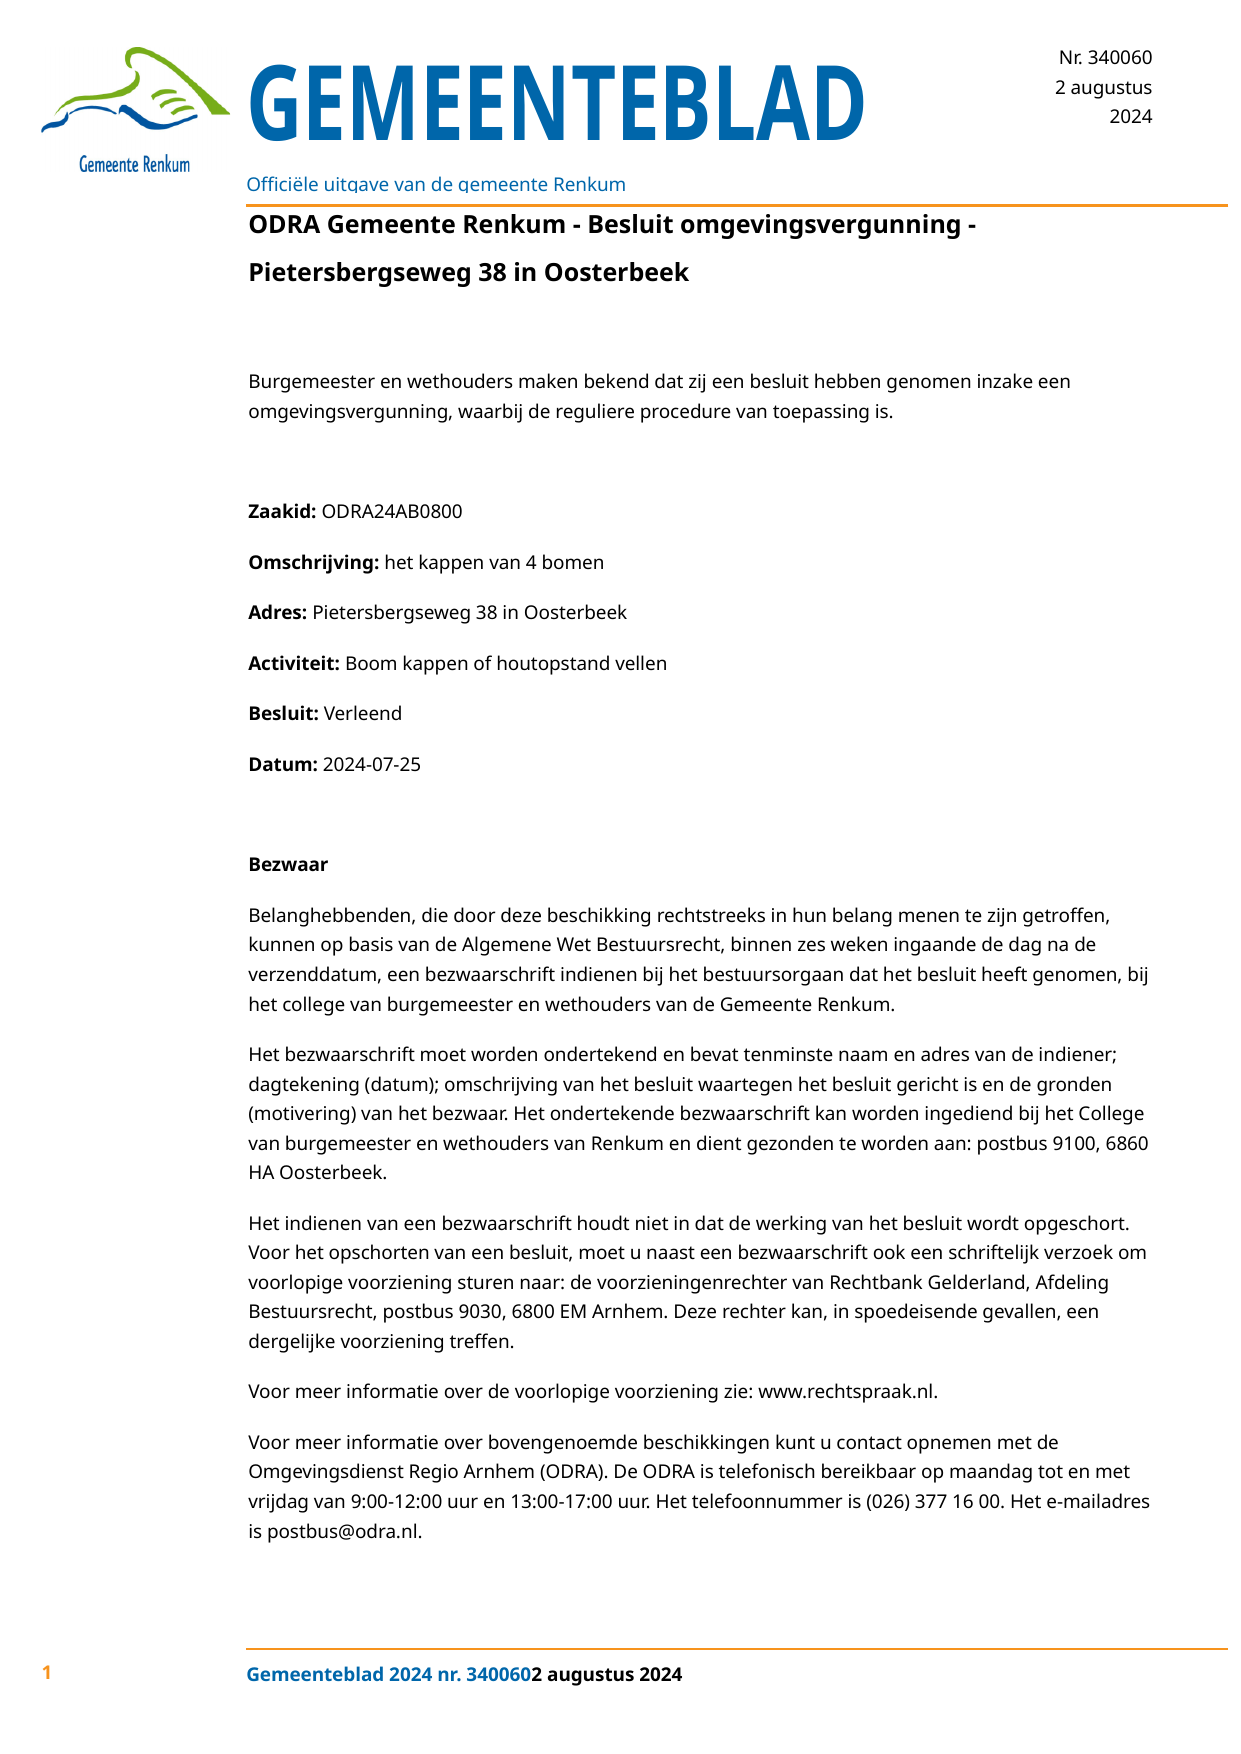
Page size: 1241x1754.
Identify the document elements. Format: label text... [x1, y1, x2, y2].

text Activiteit: Boom kappen of houtopstand vellen [248, 650, 1152, 676]
text Zaakid: ODRA24AB0800 [248, 499, 1152, 524]
text Adres: Pietersbergseweg 38 in Oosterbeek [248, 599, 1152, 625]
text Bezwaar [248, 852, 1152, 877]
text Besluit: Verleend [248, 700, 1152, 726]
text Omschrijving: het kappen van 4 bomen [248, 549, 1152, 575]
text Voor meer informatie over de voorlopige voorziening zie: www.rechtspraak.nl. [248, 1379, 1152, 1404]
text Het bezwaarschrift moet worden ondertekend en bevat tenminste naam en adres van de indiener; dagtekening (datum); omschrijving van het besluit waartegen het besluit gericht is en de gronden (motivering) van het bezwaar. Het ondertekende bezwaarschrift kan worden ingediend bij het College van burgemeester en wethouders van Renkum en dient gezonden te worden aan: postbus 9100, 6860 HA Oosterbeek. [248, 1041, 1152, 1185]
text Voor meer informatie over bovengenoemde beschikkingen kunt u contact opnemen met de Omgevingsdienst Regio Arnhem (ODRA). De ODRA is telefonisch bereikbaar op maandag tot en met vrijdag van 9:00-12:00 uur en 13:00-17:00 uur. Het telefoonnummer is (026) 377 16 00. Het e-mailadres is postbus@odra.nl. [248, 1429, 1152, 1544]
text Datum: 2024-07-25 [248, 751, 1152, 777]
text ODRA Gemeente Renkum - Besluit omgevingsvergunning - Pietersbergseweg 38 in Oosterbeek [248, 207, 1152, 288]
text Het indienen van een bezwaarschrift houdt niet in dat de werking van het besluit wordt opgeschort. Voor het opschorten van een besluit, moet u naast een bezwaarschrift ook een schriftelijk verzoek om voorlopige voorziening sturen naar: de voorzieningenrechter van Rechtbank Gelderland, Afdeling Bestuursrecht, postbus 9030, 6800 EM Arnhem. Deze rechter kan, in spoedeisende gevallen, een dergelijke voorziening treffen. [248, 1210, 1152, 1354]
text Burgemeester en wethouders maken bekend dat zij een besluit hebben genomen inzake een omgevingsvergunning, waarbij de reguliere procedure van toepassing is. [248, 368, 1152, 424]
picture [41, 47, 231, 172]
text Belanghebbenden, die door deze beschikking rechtstreeks in hun belang menen te zijn getroffen, kunnen op basis van de Algemene Wet Bestuursrecht, binnen zes weken ingaande de dag na de verzenddatum, een bezwaarschrift indienen bij het bestuursorgaan dat het besluit heeft genomen, bij het college van burgemeester en wethouders van de Gemeente Renkum. [248, 902, 1152, 1017]
